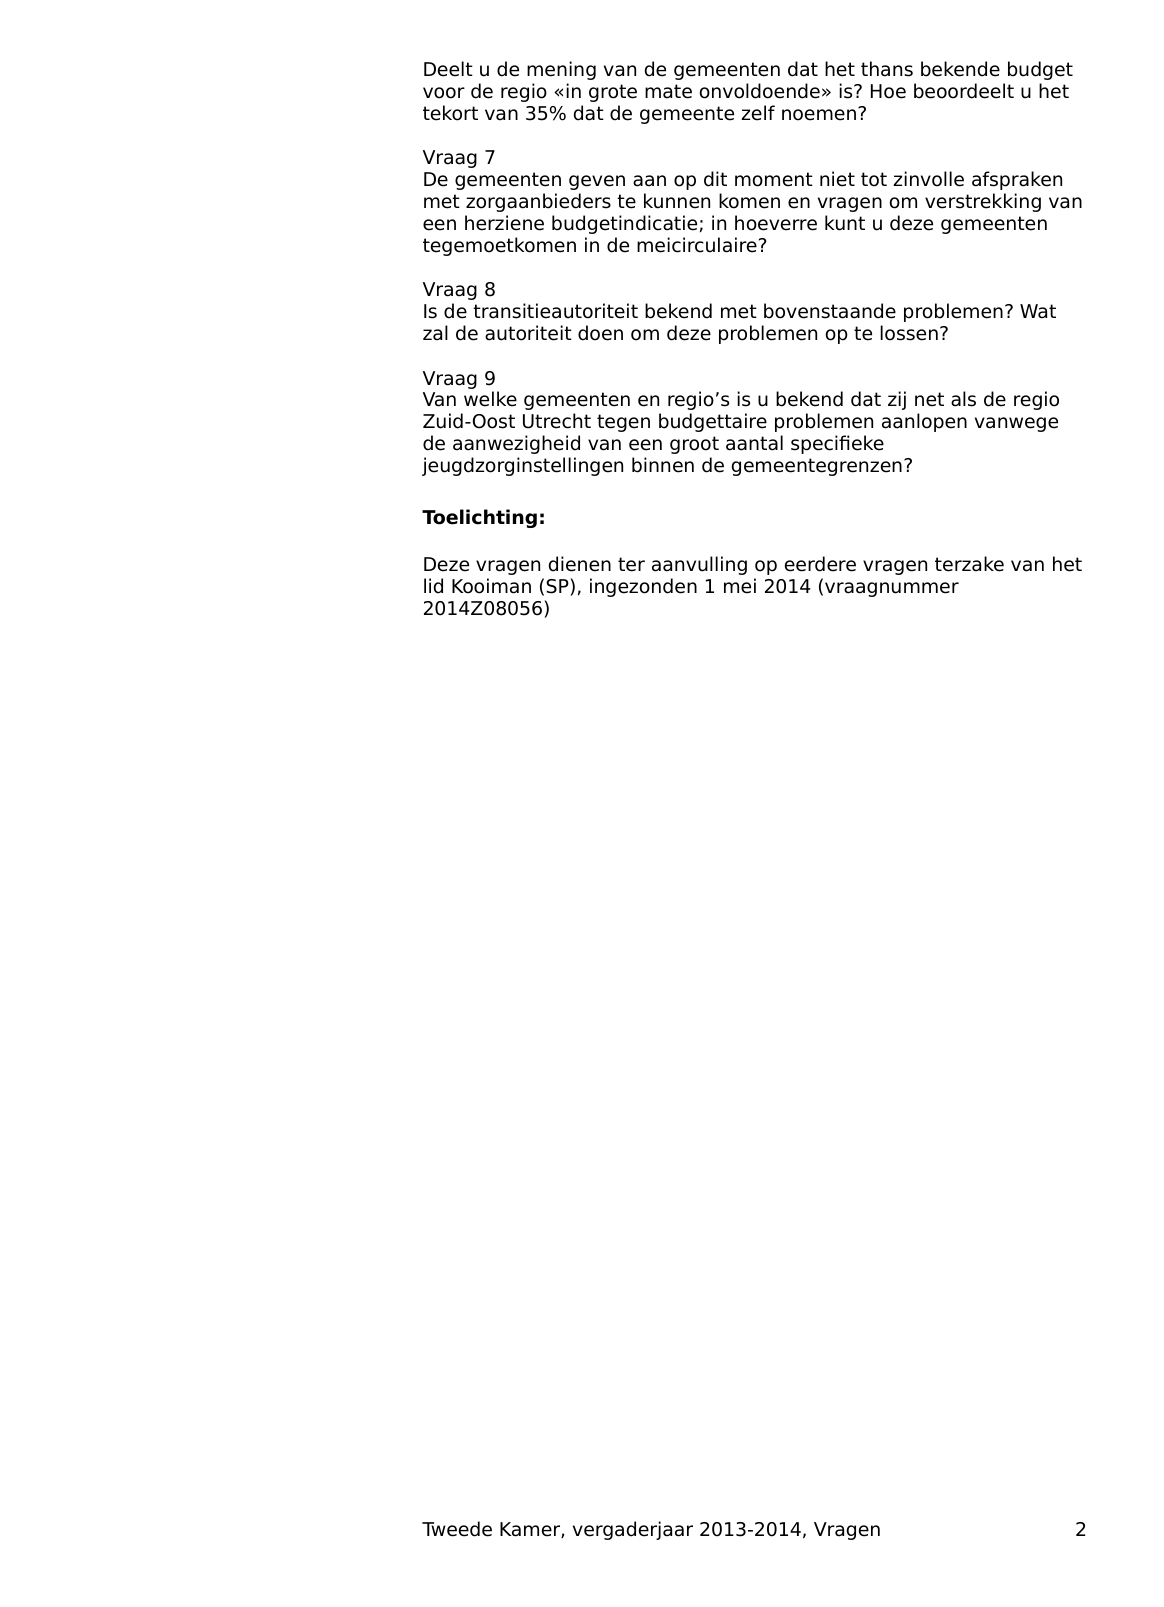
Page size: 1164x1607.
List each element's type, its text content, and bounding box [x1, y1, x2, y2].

text Vraag 9 [422, 367, 1087, 389]
text Vraag 8 [422, 279, 1087, 301]
text Is de transitieautoriteit bekend met bovenstaande problemen? Wat zal de autoriteit doen om deze problemen op te lossen? [422, 301, 1087, 345]
text De gemeenten geven aan op dit moment niet tot zinvolle afspraken met zorgaanbieders te kunnen komen en vragen om verstrekking van een herziene budgetindicatie; in hoeverre kunt u deze gemeenten tegemoetkomen in de meicirculaire? [422, 169, 1087, 257]
subtitle Toelichting: [422, 507, 1087, 529]
text Vraag 7 [422, 147, 1087, 169]
text Van welke gemeenten en regio’s is u bekend dat zij net als de regio Zuid-Oost Utrecht tegen budgettaire problemen aanlopen vanwege de aanwezigheid van een groot aantal specifieke jeugdzorginstellingen binnen de gemeentegrenzen? [422, 389, 1087, 477]
text Deze vragen dienen ter aanvulling op eerdere vragen terzake van het lid Kooiman (SP), ingezonden 1 mei 2014 (vraagnummer 2014Z08056) [422, 554, 1087, 620]
text Deelt u de mening van de gemeenten dat het thans bekende budget voor de regio «in grote mate onvoldoende» is? Hoe beoordeelt u het tekort van 35% dat de gemeente zelf noemen? [422, 59, 1087, 125]
